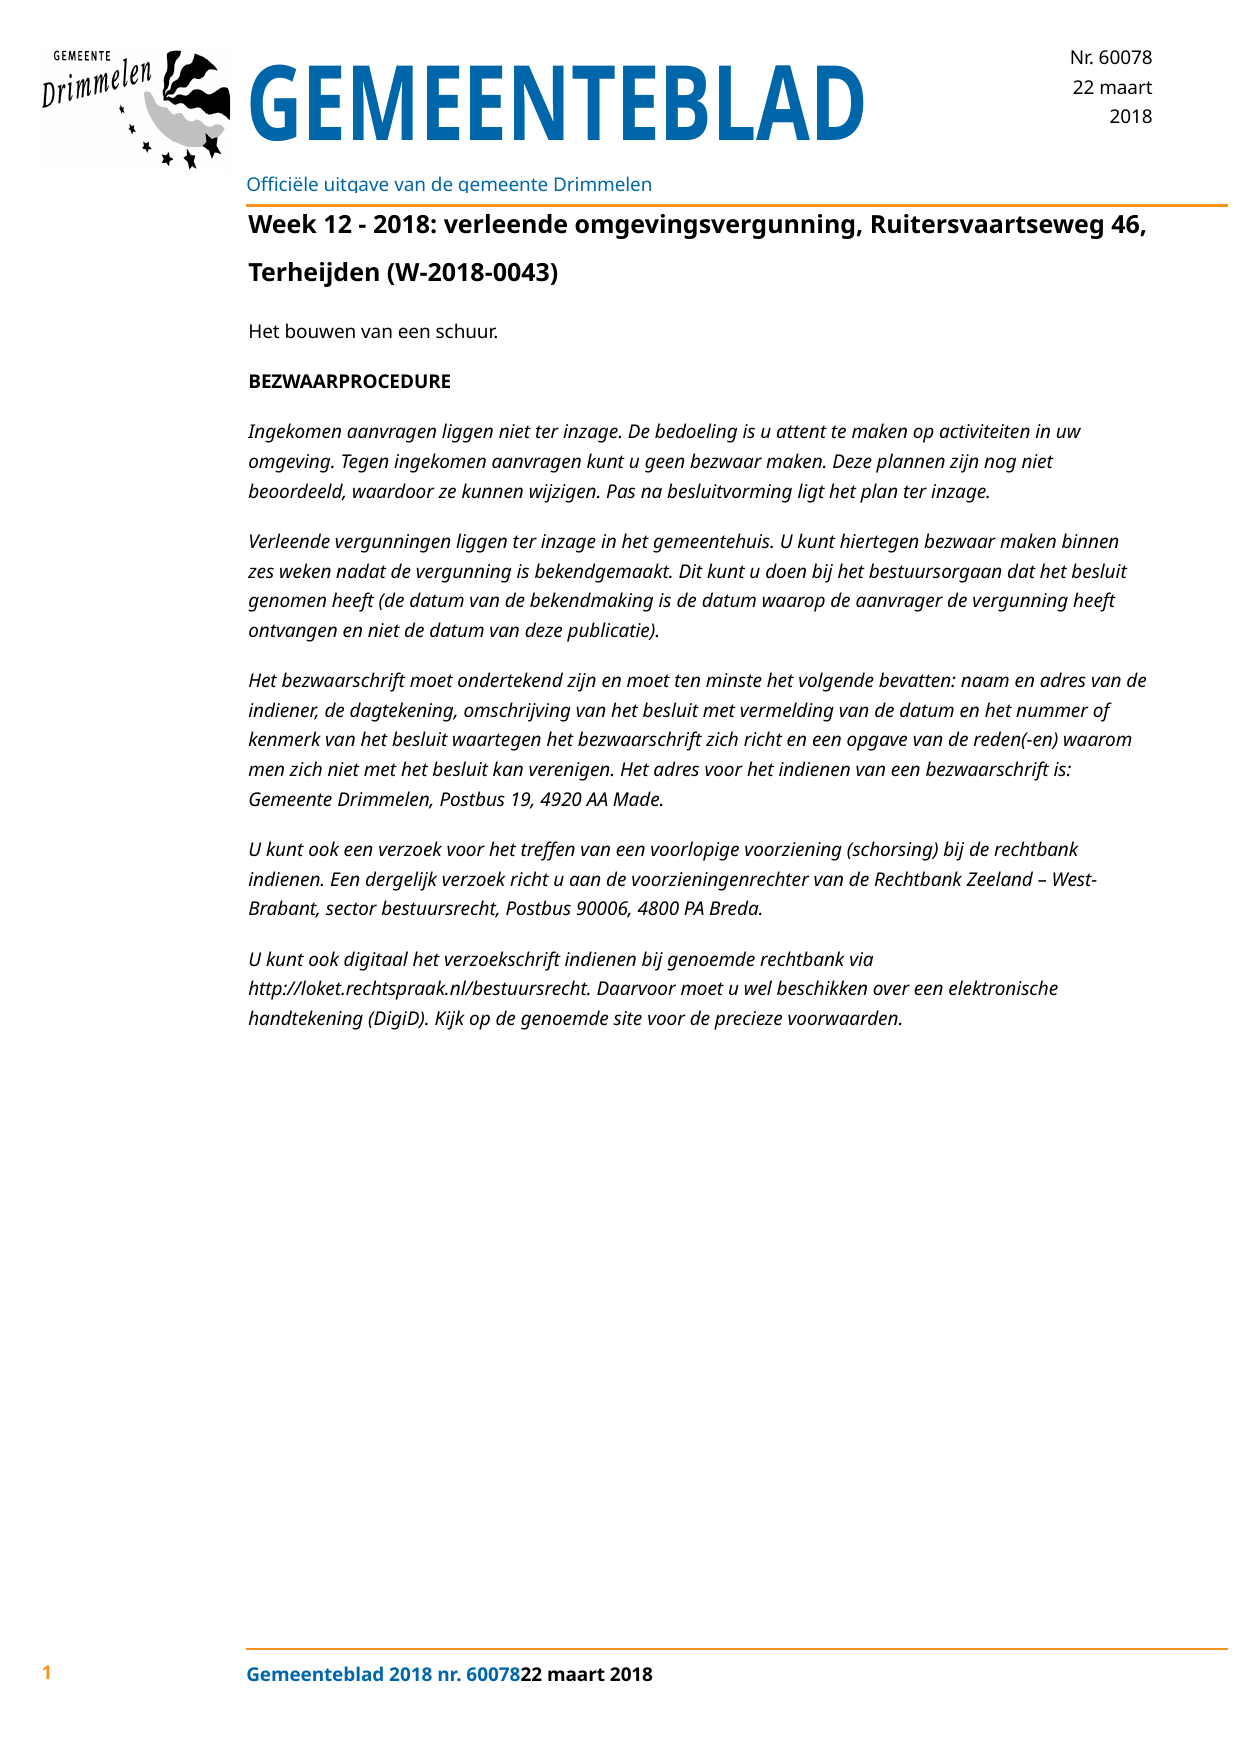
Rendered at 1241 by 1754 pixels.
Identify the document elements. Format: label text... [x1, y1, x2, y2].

text U kunt ook een verzoek voor het treffen van een voorlopige voorziening (schorsing) bij de rechtbank indienen. Een dergelijk verzoek richt u aan de voorzieningenrechter van de Rechtbank Zeeland – West-Brabant, sector bestuursrecht, Postbus 90006, 4800 PA Breda. [248, 836, 1152, 921]
text Ingekomen aanvragen liggen niet ter inzage. De bedoeling is u attent te maken op activiteiten in uw omgeving. Tegen ingekomen aanvragen kunt u geen bezwaar maken. Deze plannen zijn nog niet beoordeeld, waardoor ze kunnen wijzigen. Pas na besluitvorming ligt het plan ter inzage. [248, 419, 1152, 504]
text U kunt ook digitaal het verzoekschrift indienen bij genoemde rechtbank via http://loket.rechtspraak.nl/bestuursrecht. Daarvoor moet u wel beschikken over een elektronische handtekening (DigiD). Kijk op de genoemde site voor de precieze voorwaarden. [248, 946, 1152, 1031]
text Het bezwaarschrift moet ondertekend zijn en moet ten minste het volgende bevatten: naam en adres van de indiener, de dagtekening, omschrijving van het besluit met vermelding van de datum en het nummer of kenmerk van het besluit waartegen het bezwaarschrift zich richt en een opgave van de reden(-en) waarom men zich niet met het besluit kan verenigen. Het adres voor het indienen van een bezwaarschrift is: Gemeente Drimmelen, Postbus 19, 4920 AA Made. [248, 667, 1152, 812]
text BEZWAARPROCEDURE [248, 368, 1152, 394]
text Verleende vergunningen liggen ter inzage in het gemeentehuis. U kunt hiertegen bezwaar maken binnen zes weken nadat de vergunning is bekendgemaakt. Dit kunt u doen bij het bestuursorgaan dat het besluit genomen heeft (de datum van de bekendmaking is de datum waarop de aanvrager de vergunning heeft ontvangen en niet de datum van deze publicatie). [248, 528, 1152, 643]
text Het bouwen van een schuur. [248, 318, 1152, 344]
text Week 12 - 2018: verleende omgevingsvergunning, Ruitersvaartseweg 46, Terheijden (W-2018-0043) [248, 207, 1152, 288]
picture [41, 47, 231, 172]
